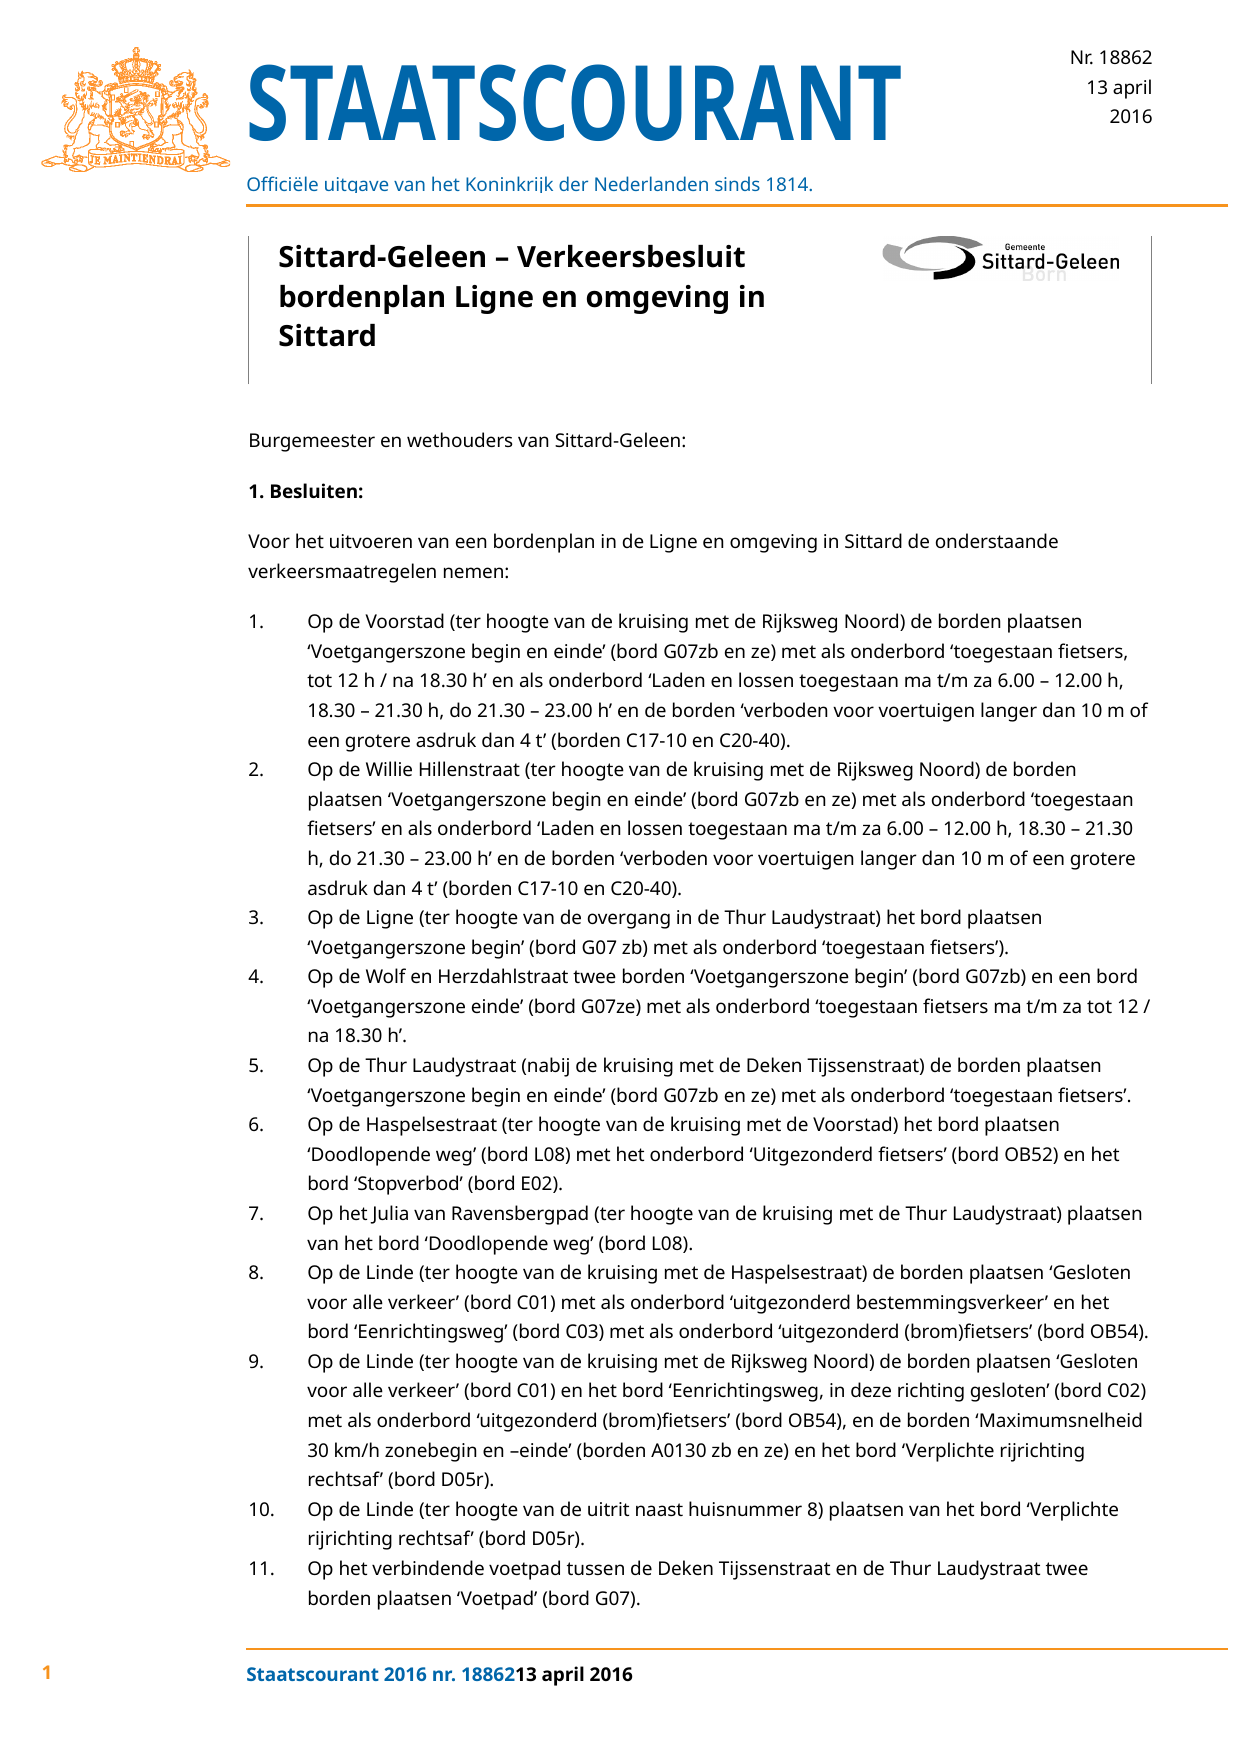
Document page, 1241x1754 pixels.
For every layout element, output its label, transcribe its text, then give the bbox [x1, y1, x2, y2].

picture [882, 236, 1119, 281]
table_header [850, 236, 1151, 384]
list Op de Linde (ter hoogte van de kruising met de Haspelsestraat) de borden plaatsen ‘Gesloten voor alle verkeer’ (bord C01) met als onderbord ‘uitgezonderd bestemmingsverkeer’ en het bord ‘Eenrichtingsweg’ (bord C03) met als onderbord ‘uitgezonderd (brom)fietsers’ (bord OB54). [248, 1259, 1152, 1344]
text Voor het uitvoeren van een bordenplan in de Ligne en omgeving in Sittard de onderstaande verkeersmaatregelen nemen: [248, 528, 1152, 584]
list Op de Ligne (ter hoogte van de overgang in de Thur Laudystraat) het bord plaatsen ‘Voetgangerszone begin’ (bord G07 zb) met als onderbord ‘toegestaan fietsers’). [248, 904, 1152, 959]
list Op het verbindende voetpad tussen de Deken Tijssenstraat en de Thur Laudystraat twee borden plaatsen ‘Voetpad’ (bord G07). [248, 1555, 1152, 1610]
list Op de Willie Hillenstraat (ter hoogte van de kruising met de Rijksweg Noord) de borden plaatsen ‘Voetgangerszone begin en einde’ (bord G07zb en ze) met als onderbord ‘toegestaan fietsers’ en als onderbord ‘Laden en lossen toegestaan ma t/m za 6.00 – 12.00 h, 18.30 – 21.30 h, do 21.30 – 23.00 h’ en de borden ‘verboden voor voertuigen langer dan 10 m of een grotere asdruk dan 4 t’ (borden C17-10 en C20-40). [248, 756, 1152, 900]
list Op de Wolf en Herzdahlstraat twee borden ‘Voetgangerszone begin’ (bord G07zb) en een bord ‘Voetgangerszone einde’ (bord G07ze) met als onderbord ‘toegestaan fietsers ma t/m za tot 12 / na 18.30 h’. [248, 963, 1152, 1048]
picture [41, 47, 231, 172]
list Op de Linde (ter hoogte van de kruising met de Rijksweg Noord) de borden plaatsen ‘Gesloten voor alle verkeer’ (bord C01) en het bord ‘Eenrichtingsweg, in deze richting gesloten’ (bord C02) met als onderbord ‘uitgezonderd (brom)fietsers’ (bord OB54), en de borden ‘Maximumsnelheid 30 km/h zonebegin en –einde’ (borden A0130 zb en ze) en het bord ‘Verplichte rijrichting rechtsaf’ (bord D05r). [248, 1348, 1152, 1492]
list Op de Haspelsestraat (ter hoogte van de kruising met de Voorstad) het bord plaatsen ‘Doodlopende weg’ (bord L08) met het onderbord ‘Uitgezonderd fietsers’ (bord OB52) en het bord ‘Stopverbod’ (bord E02). [248, 1111, 1152, 1196]
table_header Sittard-Geleen – Verkeersbesluit bordenplan Ligne en omgeving in Sittard [249, 236, 850, 384]
list Op het Julia van Ravensbergpad (ter hoogte van de kruising met de Thur Laudystraat) plaatsen van het bord ‘Doodlopende weg’ (bord L08). [248, 1200, 1152, 1255]
list Op de Voorstad (ter hoogte van de kruising met de Rijksweg Noord) de borden plaatsen ‘Voetgangerszone begin en einde’ (bord G07zb en ze) met als onderbord ‘toegestaan fietsers, tot 12 h / na 18.30 h’ en als onderbord ‘Laden en lossen toegestaan ma t/m za 6.00 – 12.00 h, 18.30 – 21.30 h, do 21.30 – 23.00 h’ en de borden ‘verboden voor voertuigen langer dan 10 m of een grotere asdruk dan 4 t’ (borden C17-10 en C20-40). [248, 608, 1152, 752]
list Op de Linde (ter hoogte van de uitrit naast huisnummer 8) plaatsen van het bord ‘Verplichte rijrichting rechtsaf’ (bord D05r). [248, 1496, 1152, 1551]
list Op de Thur Laudystraat (nabij de kruising met de Deken Tijssenstraat) de borden plaatsen ‘Voetgangerszone begin en einde’ (bord G07zb en ze) met als onderbord ‘toegestaan fietsers’. [248, 1052, 1152, 1107]
text Burgemeester en wethouders van Sittard-Geleen: [248, 428, 1152, 453]
text 1. Besluiten: [248, 478, 1152, 504]
